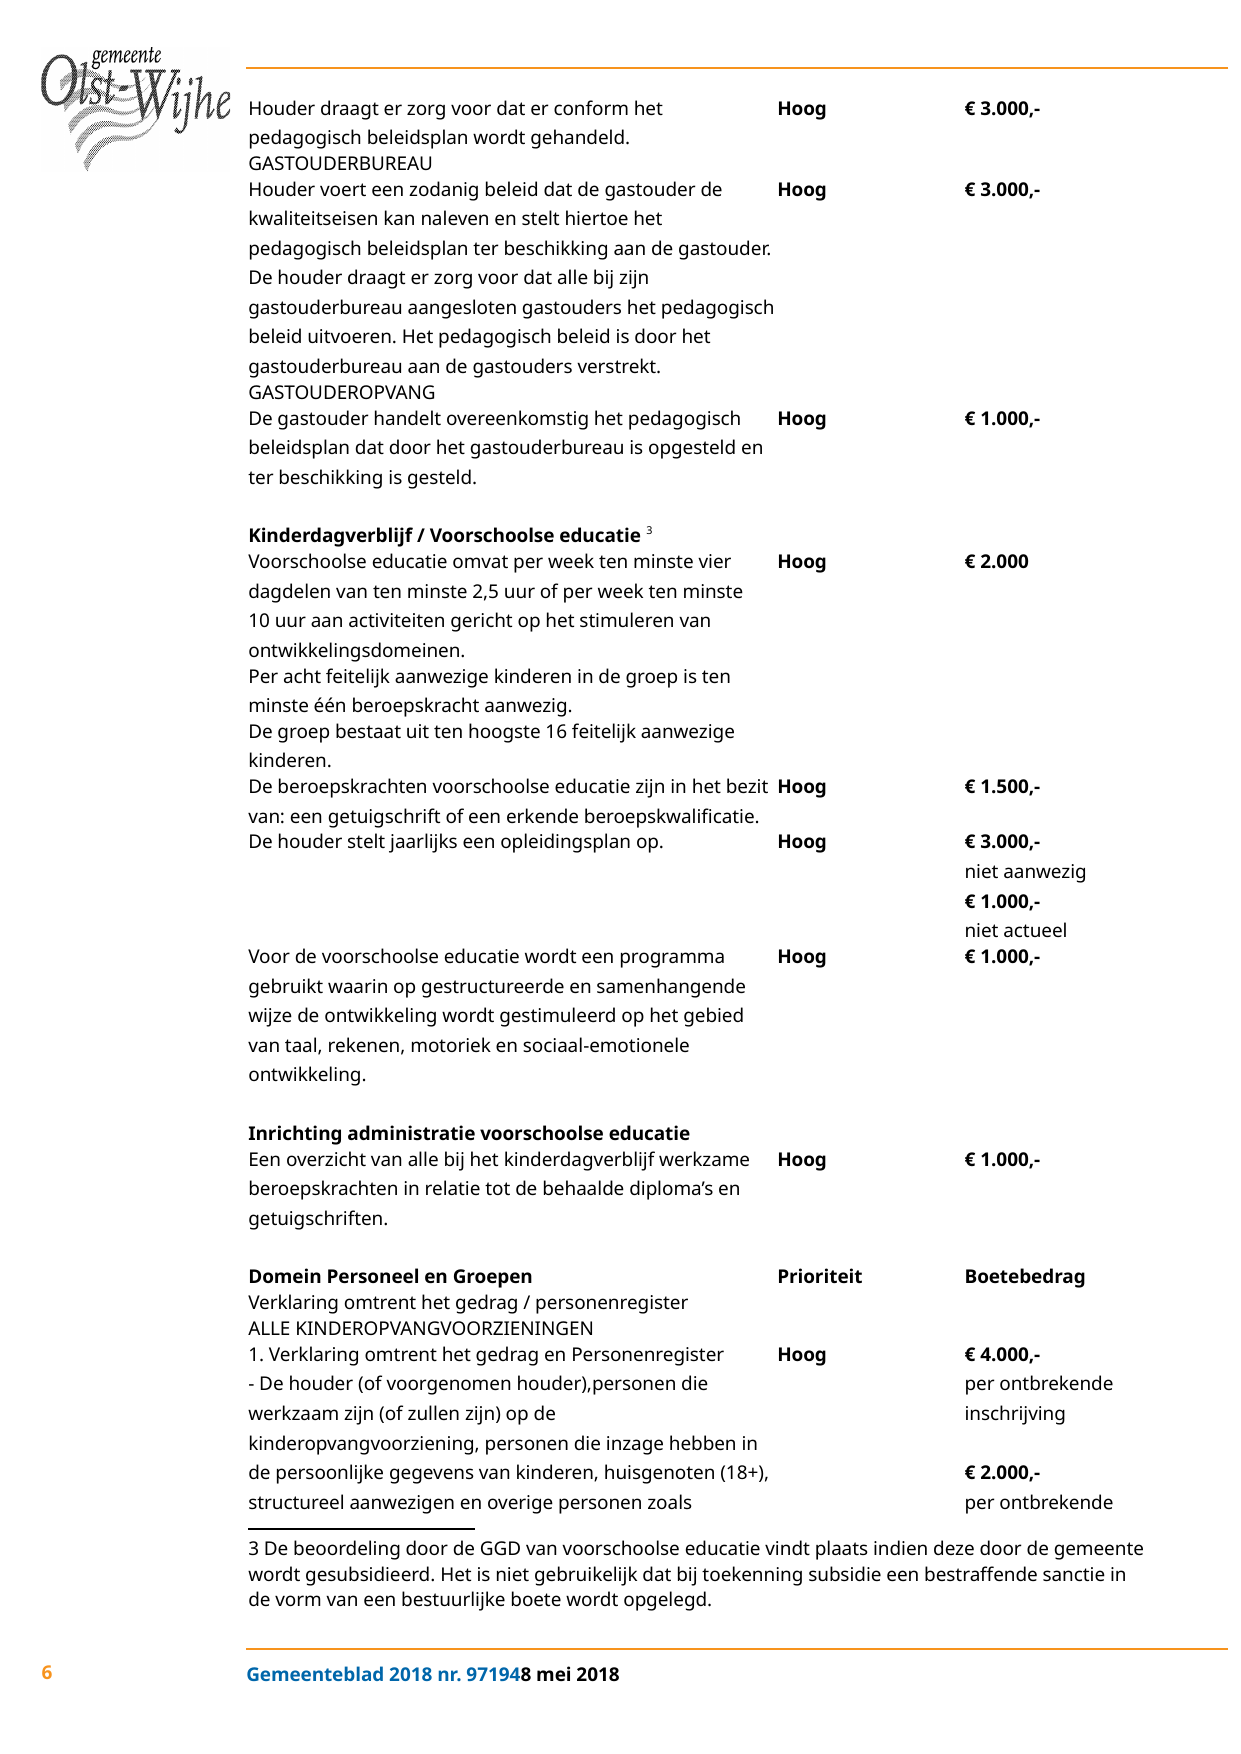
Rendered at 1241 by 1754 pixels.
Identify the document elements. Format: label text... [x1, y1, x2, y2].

table_cell De beroepskrachten voorschoolse educatie zijn in het bezit van: een getuigschrift of een erkende beroepskwalificatie. [248, 774, 777, 829]
table_cell Een overzicht van alle bij het kinderdagverblijf werkzame beroepskrachten in relatie tot de behaalde diploma’s en getuigschriften. [248, 1146, 777, 1231]
table_cell ALLE KINDEROPVANGVOORZIENINGEN [248, 1315, 1152, 1341]
table_header Prioriteit [777, 1264, 964, 1289]
table_cell Voor de voorschoolse educatie wordt een programma gebruikt waarin op gestructureerde en samenhangende wijze de ontwikkeling wordt gestimuleerd op het gebied van taal, rekenen, motoriek en sociaal-emotionele ontwikkeling. [248, 943, 777, 1087]
table_cell De gastouder handelt overeenkomstig het pedagogisch beleidsplan dat door het gastouderbureau is opgesteld en ter beschikking is gesteld. [248, 405, 777, 490]
table_cell € 3.000,- [964, 176, 1152, 379]
table_cell Verklaring omtrent het gedrag / personenregister [248, 1290, 1152, 1315]
table_cell Hoog [777, 943, 964, 1087]
table_cell Hoog [777, 1341, 964, 1514]
table_cell Hoog [777, 176, 964, 379]
table_cell € 4.000,- per ontbrekende inschrijving € 2.000,- per ontbrekende [964, 1341, 1152, 1514]
table_cell Voorschoolse educatie omvat per week ten minste vier dagdelen van ten minste 2,5 uur of per week ten minste 10 uur aan activiteiten gericht op het stimuleren van ontwikkelingsdomeinen. [248, 548, 777, 663]
table_cell Houder voert een zodanig beleid dat de gastouder de kwaliteitseisen kan naleven en stelt hiertoe het pedagogisch beleidsplan ter beschikking aan de gastouder. De houder draagt er zorg voor dat alle bij zijn gastouderbureau aangesloten gastouders het pedagogisch beleid uitvoeren. Het pedagogisch beleid is door het gastouderbureau aan de gastouders verstrekt. [248, 176, 777, 379]
table_cell Hoog [777, 774, 964, 829]
table_header Inrichting administratie voorschoolse educatie [248, 1120, 1152, 1146]
table_header Kinderdagverblijf / Voorschoolse educatie [248, 523, 1152, 548]
table_cell Hoog [777, 548, 964, 773]
table_cell € 1.000,- [964, 1146, 1152, 1231]
table_cell 1. Verklaring omtrent het gedrag en Personenregister - De houder (of voorgenomen houder),personen die werkzaam zijn (of zullen zijn) op de kinderopvangvoorziening, personen die inzage hebben in de persoonlijke gegevens van kinderen, huisgenoten (18+), structureel aanwezigen en overige personen zoals [248, 1341, 777, 1514]
table_cell Hoog [777, 1146, 964, 1231]
table_cell Houder draagt er zorg voor dat er conform het pedagogisch beleidsplan wordt gehandeld. [248, 95, 777, 150]
table_cell € 3.000,- [964, 95, 1152, 150]
table_cell € 3.000,- niet aanwezig € 1.000,- niet actueel [964, 829, 1152, 943]
table_cell GASTOUDEROPVANG [248, 379, 1152, 405]
table_cell Hoog [777, 829, 964, 943]
table_cell Per acht feitelijk aanwezige kinderen in de groep is ten minste één beroepskracht aanwezig. [248, 663, 777, 718]
table_cell € 1.000,- [964, 943, 1152, 1087]
table_header Boetebedrag [964, 1264, 1152, 1289]
table_cell € 2.000 [964, 548, 1152, 773]
table_cell De groep bestaat uit ten hoogste 16 feitelijk aanwezige kinderen. [248, 718, 777, 773]
table_cell Hoog [777, 95, 964, 150]
table_cell De houder stelt jaarlijks een opleidingsplan op. [248, 829, 777, 943]
table_cell GASTOUDERBUREAU [248, 150, 1152, 176]
table_cell € 1.500,- [964, 774, 1152, 829]
table_header Domein Personeel en Groepen [248, 1264, 777, 1289]
picture [41, 47, 231, 172]
table_cell € 1.000,- [964, 405, 1152, 490]
table_cell Hoog [777, 405, 964, 490]
